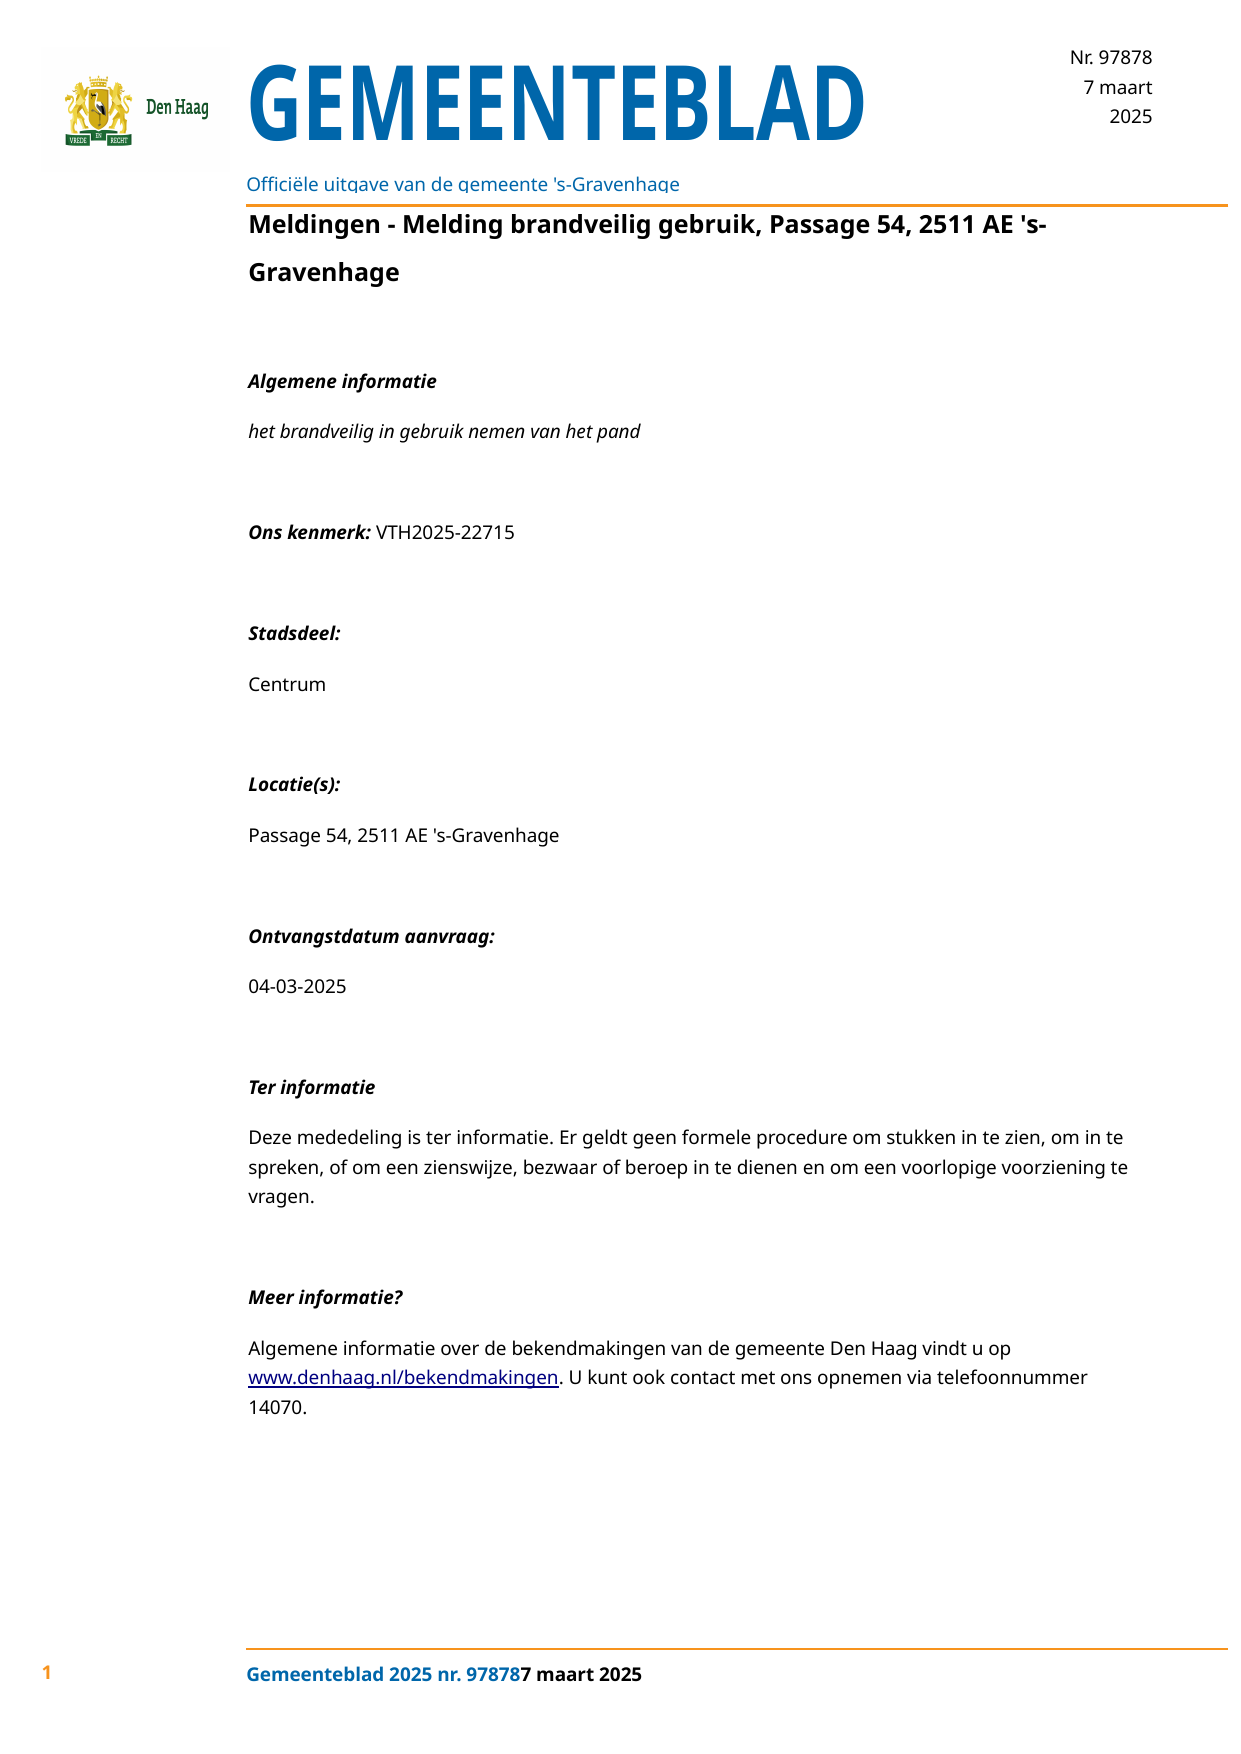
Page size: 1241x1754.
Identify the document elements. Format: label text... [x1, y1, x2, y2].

text Meer informatie? [248, 1284, 1152, 1310]
text Algemene informatie over de bekendmakingen van de gemeente Den Haag vindt u op www.denhaag.nl/bekendmakingen. U kunt ook contact met ons opnemen via telefoonnummer 14070. [248, 1335, 1152, 1420]
text Ons kenmerk: VTH2025-22715 [248, 519, 1152, 545]
text Locatie(s): [248, 772, 1152, 797]
text Stadsdeel: [248, 620, 1152, 646]
text Deze mededeling is ter informatie. Er geldt geen formele procedure om stukken in te zien, om in te spreken, of om een zienswijze, bezwaar of beroep in te dienen en om een voorlopige voorziening te vragen. [248, 1124, 1152, 1209]
text Centrum [248, 671, 1152, 697]
text Meldingen - Melding brandveilig gebruik, Passage 54, 2511 AE 's-Gravenhage [248, 207, 1152, 288]
text het brandveilig in gebruik nemen van het pand [248, 419, 1152, 444]
text Ter informatie [248, 1074, 1152, 1100]
text 04-03-2025 [248, 973, 1152, 999]
picture [41, 47, 231, 172]
text Algemene informatie [248, 368, 1152, 394]
text Passage 54, 2511 AE 's-Gravenhage [248, 822, 1152, 848]
text Ontvangstdatum aanvraag: [248, 923, 1152, 949]
